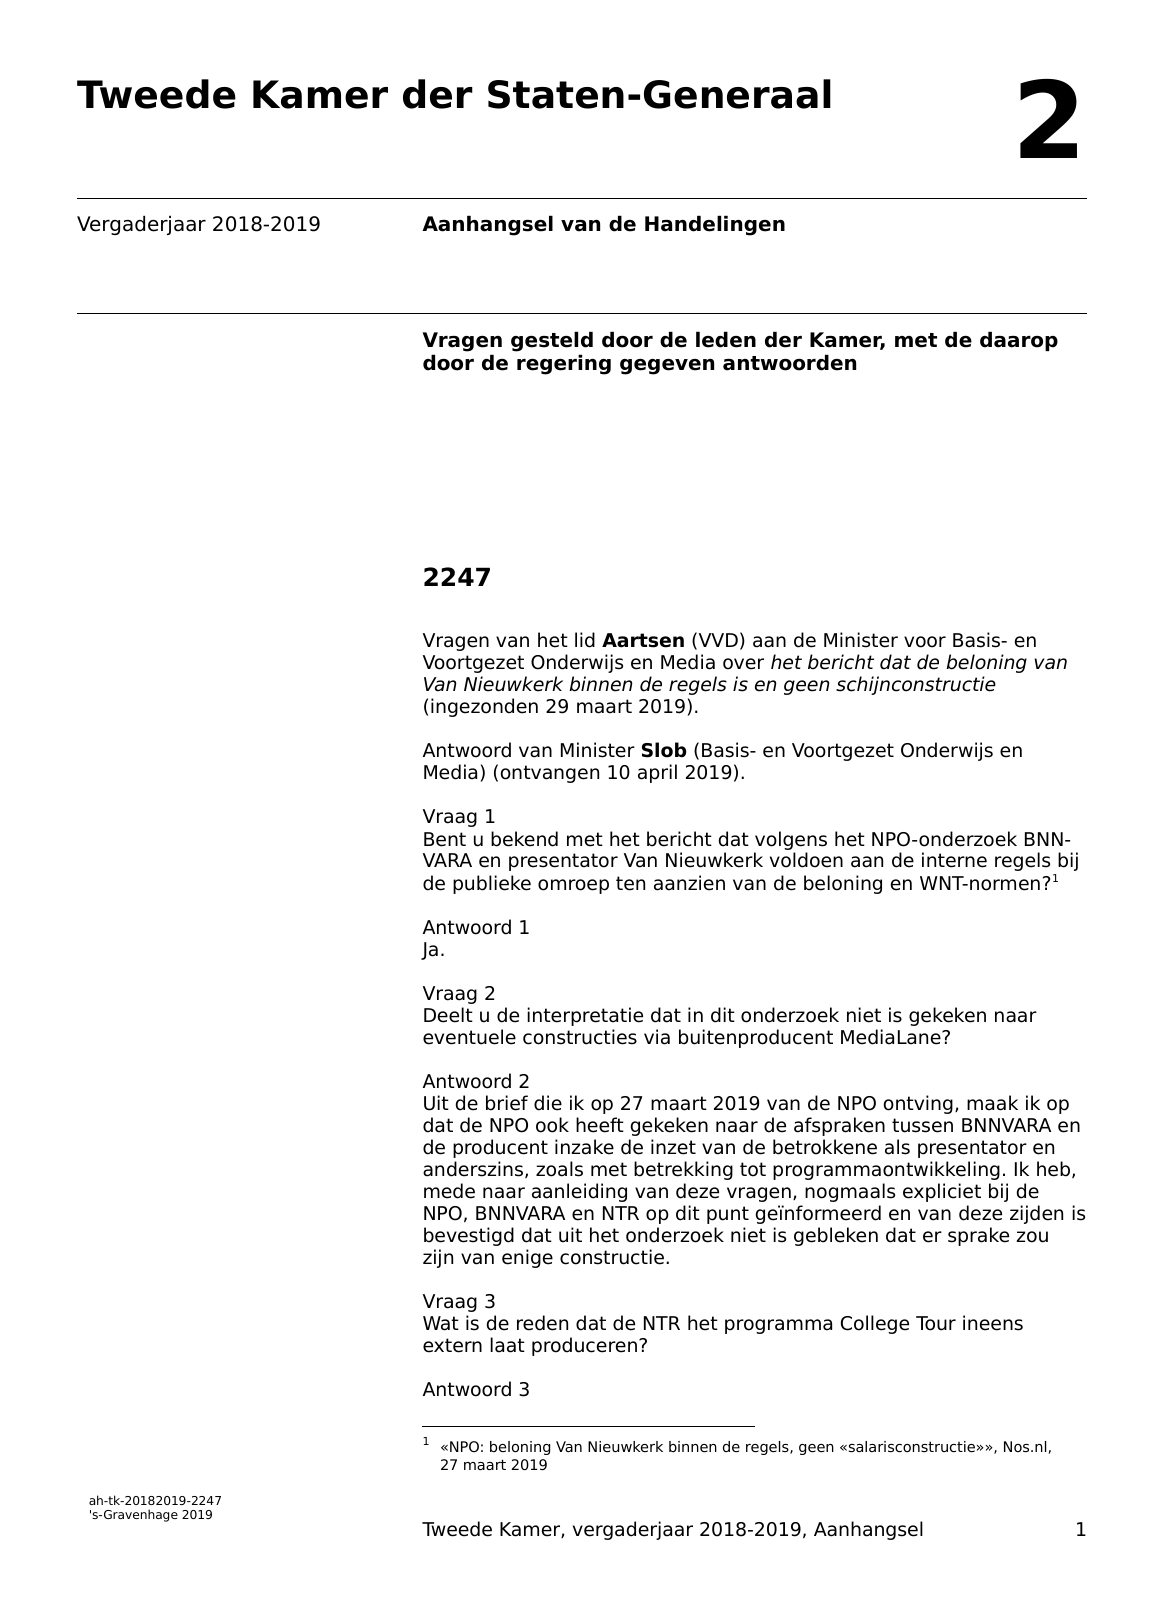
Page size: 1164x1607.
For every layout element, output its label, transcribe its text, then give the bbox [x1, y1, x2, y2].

text Antwoord 3 [422, 1379, 1087, 1401]
table_cell [77, 314, 422, 375]
table_header 2 [886, 59, 1087, 198]
text Vragen van het lid Aartsen (VVD) aan de Minister voor Basis- en Voortgezet Onderwijs en Media over het bericht dat de beloning van Van Nieuwkerk binnen de regels is en geen schijnconstructie (ingezonden 29 maart 2019). [422, 630, 1087, 718]
text Vraag 2 [422, 983, 1087, 1005]
text Deelt u de interpretatie dat in dit onderzoek niet is gekeken naar eventuele constructies via buitenproducent MediaLane? [422, 1005, 1087, 1049]
text 's-Gravenhage 2019 [88, 1508, 323, 1522]
table_cell Aanhangsel van de Handelingen [422, 199, 1087, 313]
text Wat is de reden dat de NTR het programma College Tour ineens extern laat produceren? [422, 1313, 1087, 1357]
text Vraag 3 [422, 1291, 1087, 1313]
text Bent u bekend met het bericht dat volgens het NPO-onderzoek BNN-VARA en presentator Van Nieuwkerk voldoen aan de interne regels bij de publieke omroep ten aanzien van de beloning en WNT-normen? [422, 828, 1087, 894]
table_cell Vergaderjaar 2018-2019 [77, 199, 422, 313]
text Vraag 1 [422, 806, 1087, 828]
text ah-tk-20182019-2247 [88, 1494, 323, 1508]
text Ja. [422, 938, 1087, 961]
table_cell Vragen gesteld door de leden der Kamer, met de daarop door de regering gegeven antwoorden [422, 314, 1087, 375]
text Antwoord 2 [422, 1071, 1087, 1093]
text Uit de brief die ik op 27 maart 2019 van de NPO ontving, maak ik op dat de NPO ook heeft gekeken naar de afspraken tussen BNNVARA en de producent inzake de inzet van de betrokkene als presentator en anderszins, zoals met betrekking tot programmaontwikkeling. Ik heb, mede naar aanleiding van deze vragen, nogmaals expliciet bij de NPO, BNNVARA en NTR op dit punt geïnformeerd en van deze zijden is bevestigd dat uit het onderzoek niet is gebleken dat er sprake zou zijn van enige constructie. [422, 1093, 1087, 1269]
table_header Tweede Kamer der Staten-Generaal [77, 59, 886, 198]
text «NPO: beloning Van Nieuwkerk binnen de regels, geen «salarisconstructie»», Nos.nl, 27 maart 2019 [422, 1435, 1087, 1474]
text Antwoord 1 [422, 917, 1087, 938]
text Antwoord van Minister Slob (Basis- en Voortgezet Onderwijs en Media) (ontvangen 10 april 2019). [422, 740, 1087, 784]
text 2247 [422, 563, 1087, 592]
